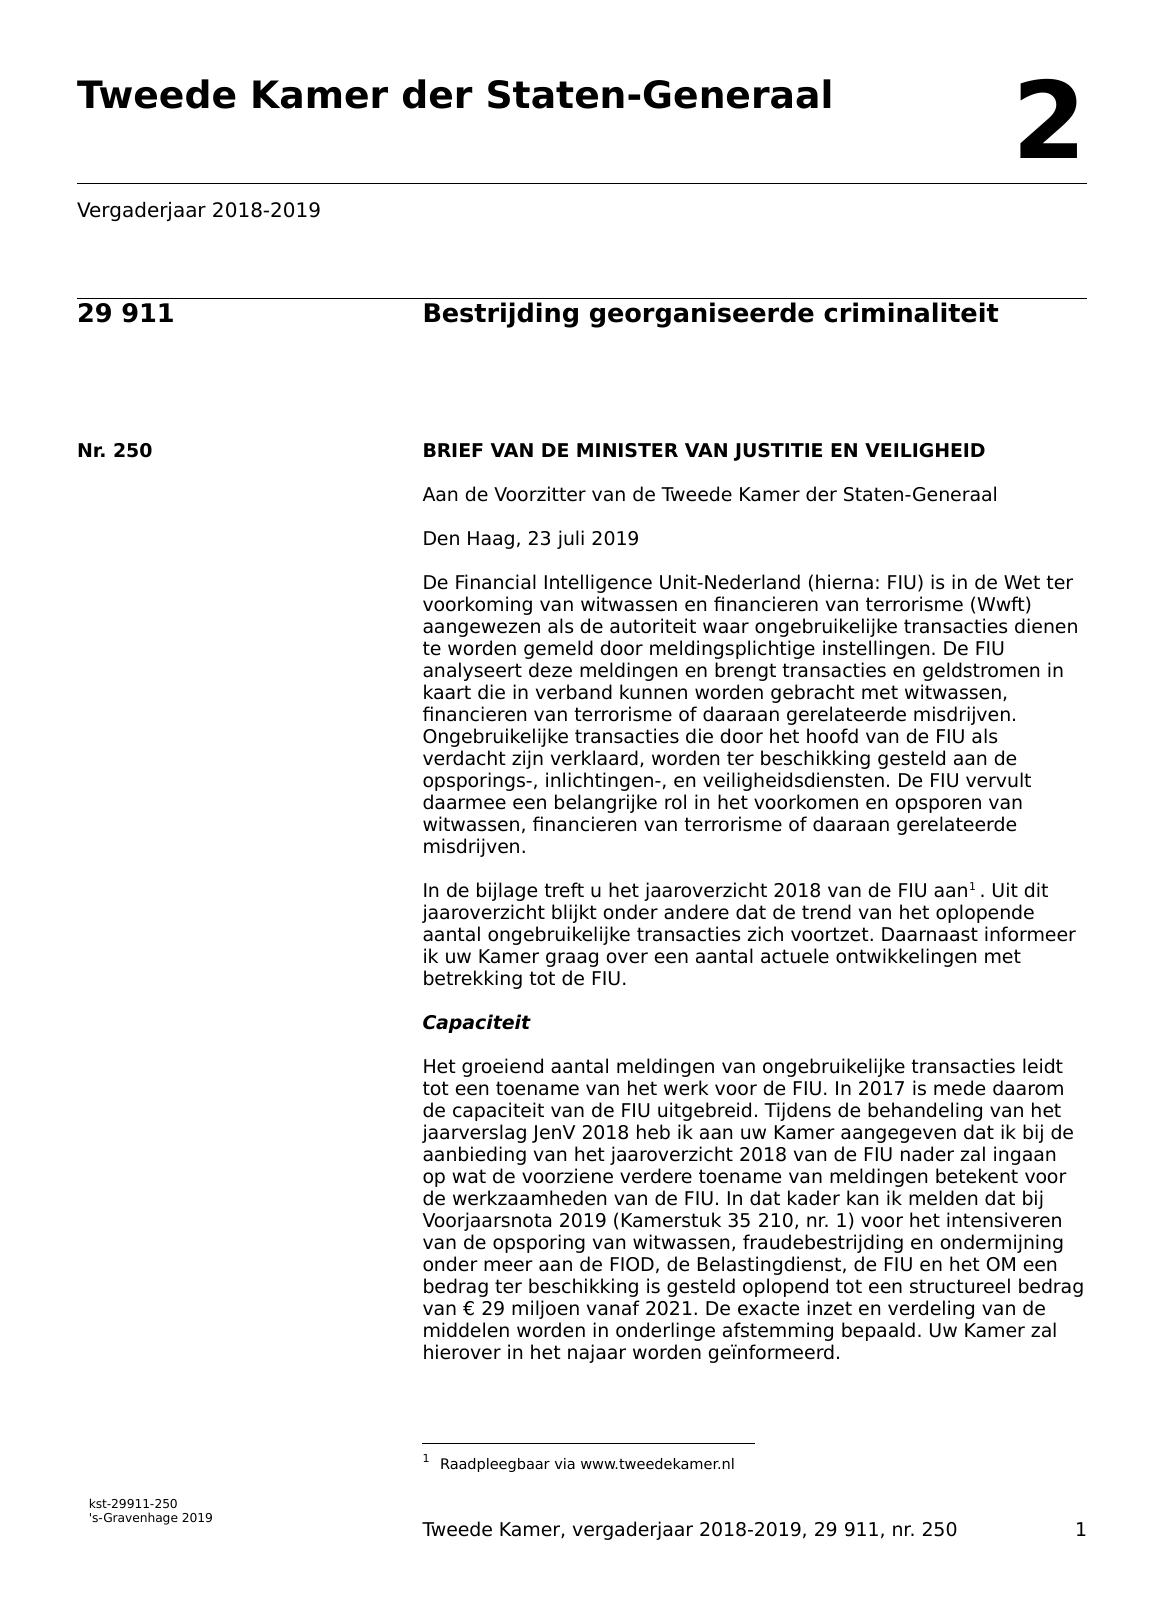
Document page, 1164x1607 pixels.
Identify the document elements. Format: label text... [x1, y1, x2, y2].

table_cell Vergaderjaar 2018-2019 [77, 184, 1087, 298]
subtitle 29 911 Bestrijding georganiseerde criminaliteit [77, 299, 1087, 329]
table_header 2 [886, 59, 1087, 183]
text Den Haag, 23 juli 2019 [422, 528, 1087, 550]
subtitle Capaciteit [422, 1012, 1087, 1034]
text Raadpleegbaar via www.tweedekamer.nl [422, 1452, 1087, 1474]
table_header Tweede Kamer der Staten-Generaal [77, 59, 886, 183]
text Aan de Voorzitter van de Tweede Kamer der Staten-Generaal [422, 484, 1087, 506]
text Het groeiend aantal meldingen van ongebruikelijke transacties leidt tot een toename van het werk voor de FIU. In 2017 is mede daarom de capaciteit van de FIU uitgebreid. Tijdens de behandeling van het jaarverslag JenV 2018 heb ik aan uw Kamer aangegeven dat ik bij de aanbieding van het jaaroverzicht 2018 van de FIU nader zal ingaan op wat de voorziene verdere toename van meldingen betekent voor de werkzaamheden van de FIU. In dat kader kan ik melden dat bij Voorjaarsnota 2019 (Kamerstuk 35 210, nr. 1) voor het intensiveren van de opsporing van witwassen, fraudebestrijding en ondermijning onder meer aan de FIOD, de Belastingdienst, de FIU en het OM een bedrag ter beschikking is gesteld oplopend tot een structureel bedrag van € 29 miljoen vanaf 2021. De exacte inzet en verdeling van de middelen worden in onderlinge afstemming bepaald. Uw Kamer zal hierover in het najaar worden geïnformeerd. [422, 1056, 1087, 1364]
subtitle Nr. 250 BRIEF VAN DE MINISTER VAN JUSTITIE EN VEILIGHEID [77, 440, 1087, 462]
text De Financial Intelligence Unit-Nederland (hierna: FIU) is in de Wet ter voorkoming van witwassen en financieren van terrorisme (Wwft) aangewezen als de autoriteit waar ongebruikelijke transacties dienen te worden gemeld door meldingsplichtige instellingen. De FIU analyseert deze meldingen en brengt transacties en geldstromen in kaart die in verband kunnen worden gebracht met witwassen, financieren van terrorisme of daaraan gerelateerde misdrijven. Ongebruikelijke transacties die door het hoofd van de FIU als verdacht zijn verklaard, worden ter beschikking gesteld aan de opsporings-, inlichtingen-, en veiligheidsdiensten. De FIU vervult daarmee een belangrijke rol in het voorkomen en opsporen van witwassen, financieren van terrorisme of daaraan gerelateerde misdrijven. [422, 572, 1087, 858]
text 's-Gravenhage 2019 [88, 1511, 323, 1525]
text kst-29911-250 [88, 1497, 323, 1511]
text In de bijlage treft u het jaaroverzicht 2018 van de FIU aan. Uit dit jaaroverzicht blijkt onder andere dat de trend van het oplopende aantal ongebruikelijke transacties zich voortzet. Daarnaast informeer ik uw Kamer graag over een aantal actuele ontwikkelingen met betrekking tot de FIU. [422, 880, 1087, 990]
